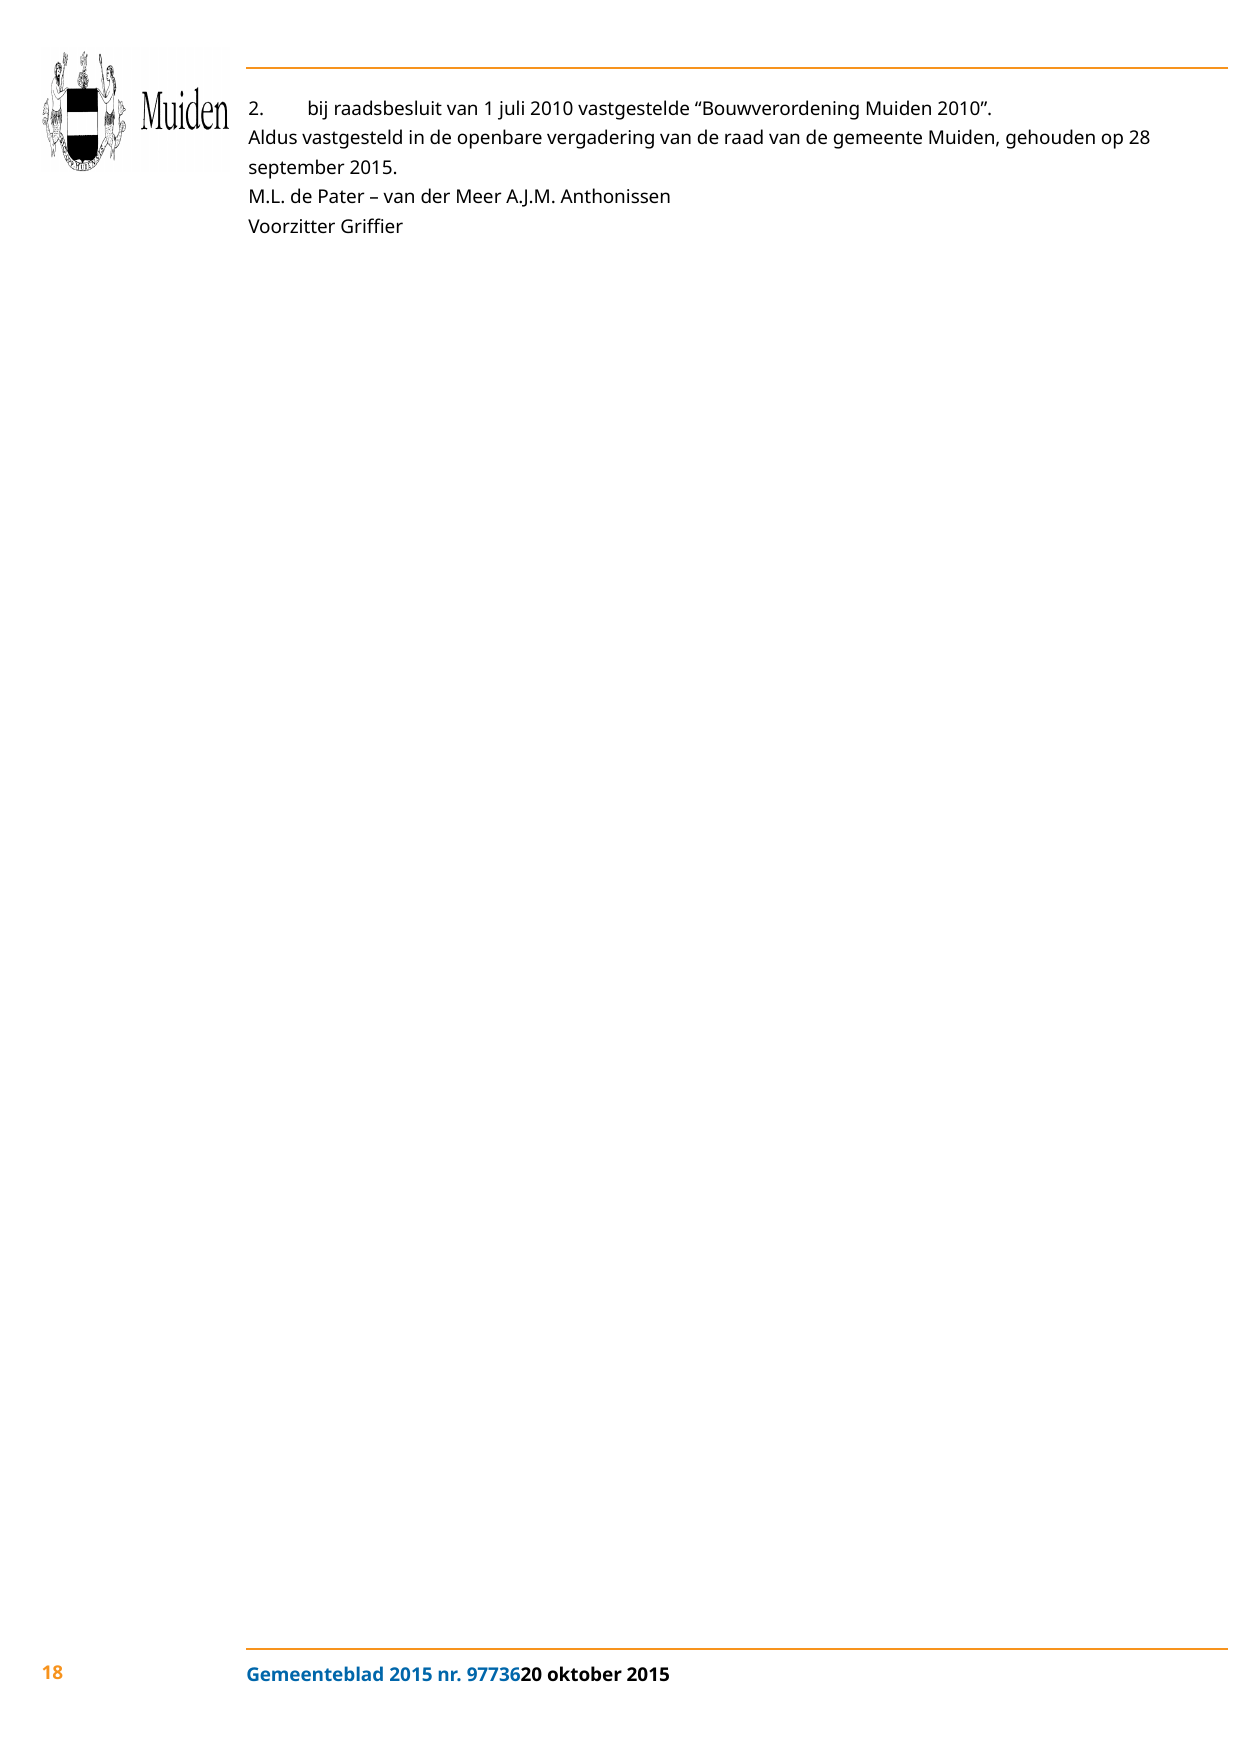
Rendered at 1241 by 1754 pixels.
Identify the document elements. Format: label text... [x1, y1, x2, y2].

text Voorzitter Griffier [248, 213, 1152, 239]
text M.L. de Pater – van der Meer A.J.M. Anthonissen [248, 183, 1152, 209]
list bij raadsbesluit van 1 juli 2010 vastgestelde “Bouwverordening Muiden 2010”. [248, 95, 1152, 121]
picture [41, 47, 231, 172]
text Aldus vastgesteld in de openbare vergadering van de raad van de gemeente Muiden, gehouden op 28 september 2015. [248, 124, 1152, 180]
